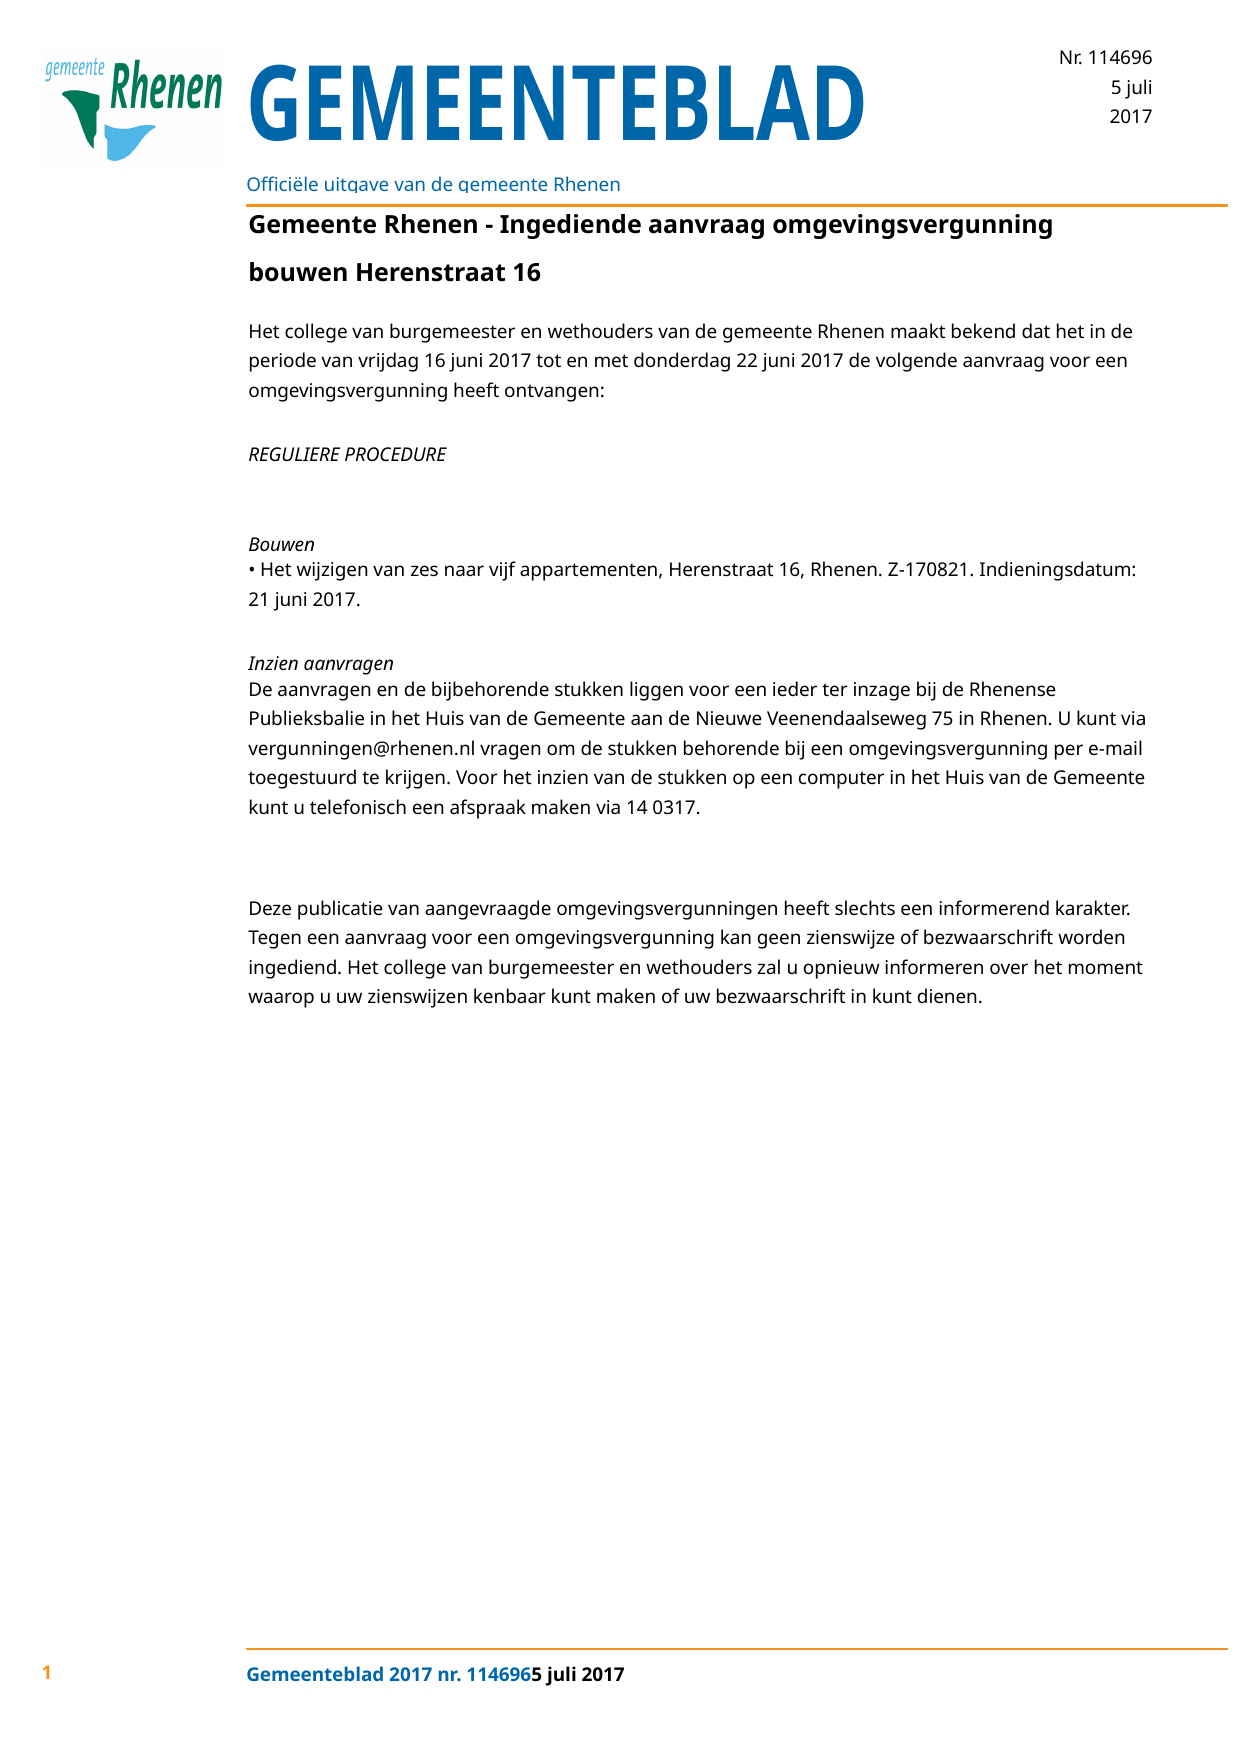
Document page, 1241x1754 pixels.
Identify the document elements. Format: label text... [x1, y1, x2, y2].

text REGULIERE PROCEDURE [248, 441, 1152, 467]
text Bouwen [248, 531, 1152, 556]
text De aanvragen en de bijbehorende stukken liggen voor een ieder ter inzage bij de Rhenense Publieksbalie in het Huis van de Gemeente aan de Nieuwe Veenendaalseweg 75 in Rhenen. U kunt via vergunningen@rhenen.nl vragen om de stukken behorende bij een omgevingsvergunning per e-mail toegestuurd te krijgen. Voor het inzien van de stukken op een computer in het Huis van de Gemeente kunt u telefonisch een afspraak maken via 14 0317. [248, 676, 1152, 820]
text Gemeente Rhenen - Ingediende aanvraag omgevingsvergunning bouwen Herenstraat 16 [248, 207, 1152, 288]
text • Het wijzigen van zes naar vijf appartementen, Herenstraat 16, Rhenen. Z-170821. Indieningsdatum: 21 juni 2017. [248, 556, 1152, 612]
text Deze publicatie van aangevraagde omgevingsvergunningen heeft slechts een informerend karakter. Tegen een aanvraag voor een omgevingsvergunning kan geen zienswijze of bezwaarschrift worden ingediend. Het college van burgemeester en wethouders zal u opnieuw informeren over het moment waarop u uw zienswijzen kenbaar kunt maken of uw bezwaarschrift in kunt dienen. [248, 895, 1152, 1009]
text Het college van burgemeester en wethouders van de gemeente Rhenen maakt bekend dat het in de periode van vrijdag 16 juni 2017 tot en met donderdag 22 juni 2017 de volgende aanvraag voor een omgevingsvergunning heeft ontvangen: [248, 318, 1152, 403]
text Inzien aanvragen [248, 650, 1152, 676]
picture [41, 47, 231, 172]
